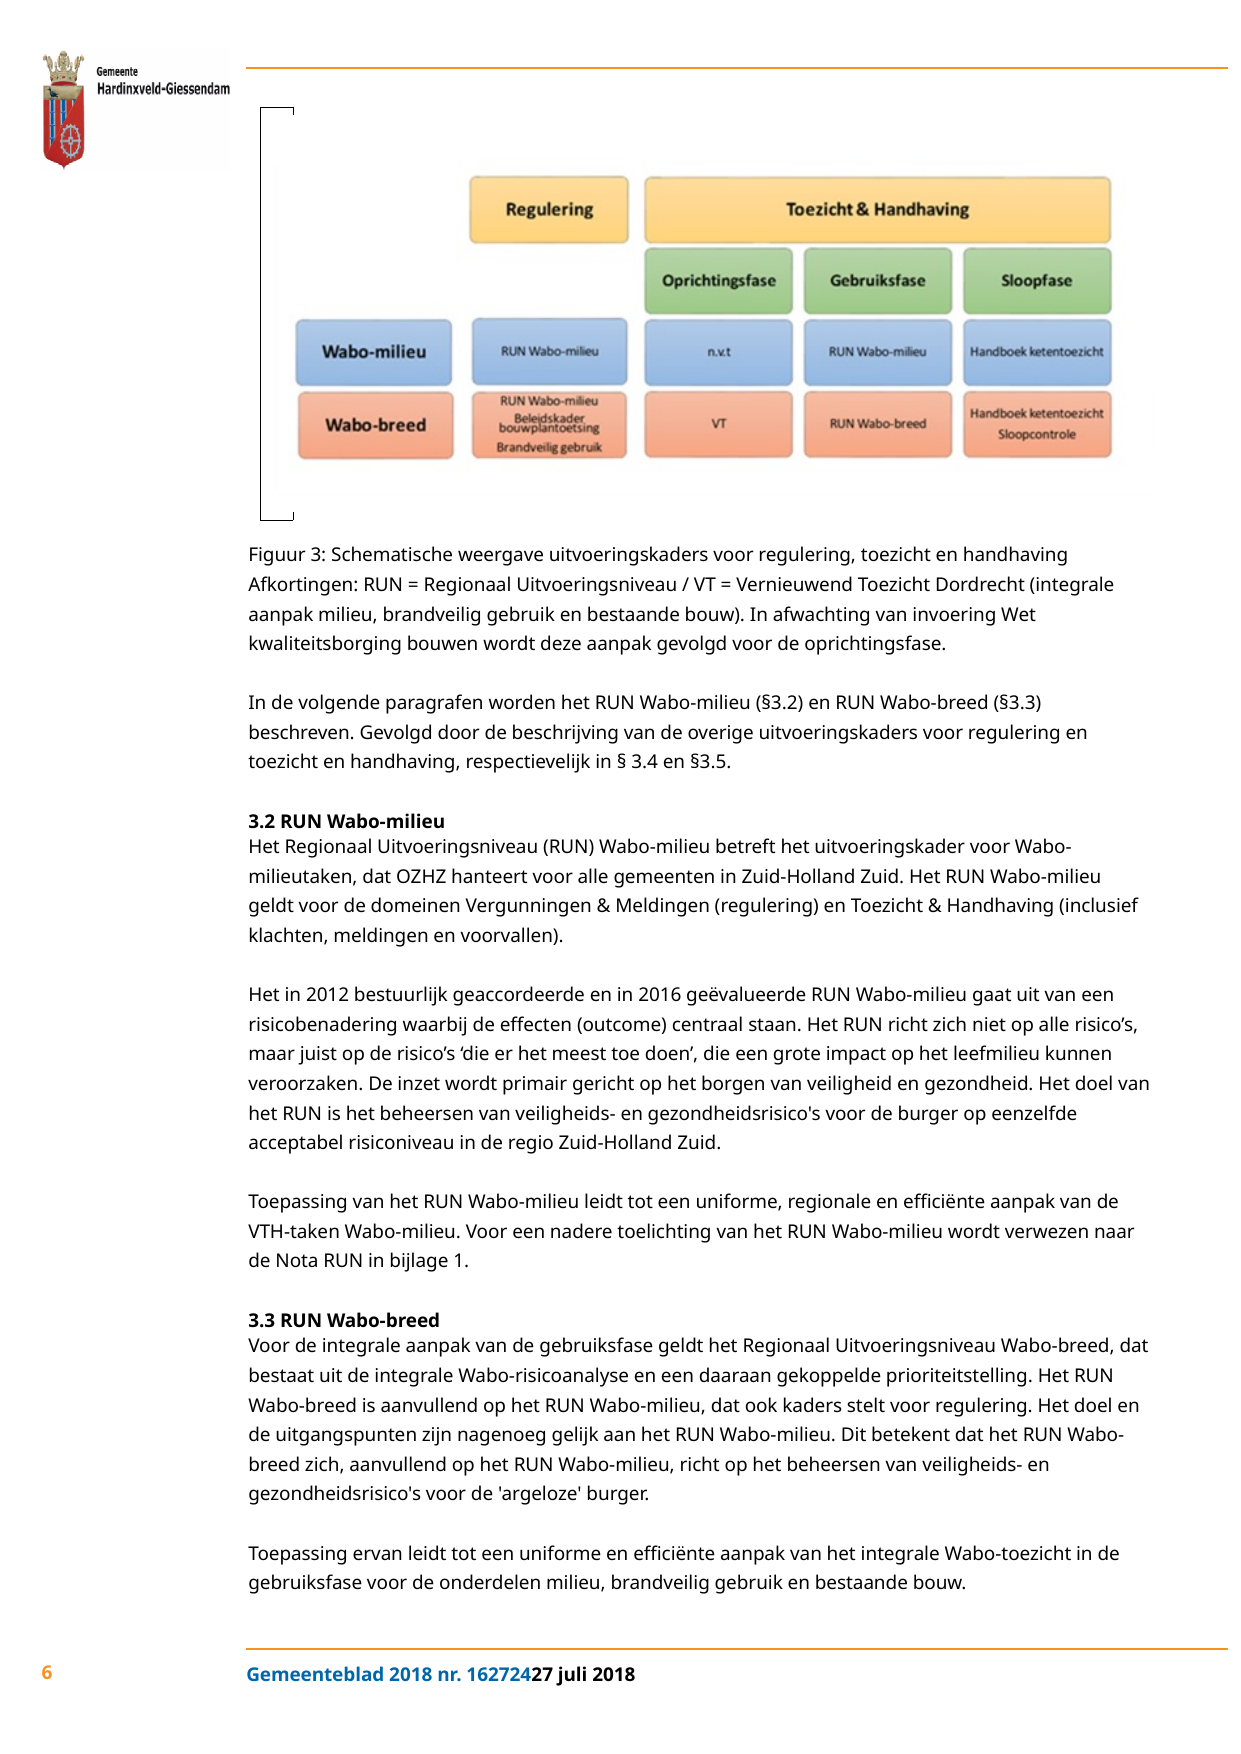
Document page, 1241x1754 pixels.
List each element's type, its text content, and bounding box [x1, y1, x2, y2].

text Figuur 3: Schematische weergave uitvoeringskaders voor regulering, toezicht en handhaving [248, 542, 1152, 567]
text Toepassing van het RUN Wabo-milieu leidt tot een uniforme, regionale en efficiënte aanpak van de VTH-taken Wabo-milieu. Voor een nadere toelichting van het RUN Wabo-milieu wordt verwezen naar de Nota RUN in bijlage 1. [248, 1188, 1152, 1273]
text Het in 2012 bestuurlijk geaccordeerde en in 2016 geëvalueerde RUN Wabo-milieu gaat uit van een risicobenadering waarbij de effecten (outcome) centraal staan. Het RUN richt zich niet op alle risico’s, maar juist op de risico’s ‘die er het meest toe doen’, die een grote impact op het leefmilieu kunnen veroorzaken. De inzet wordt primair gericht op het borgen van veiligheid en gezondheid. Het doel van het RUN is het beheersen van veiligheids- en gezondheidsrisico's voor de burger op eenzelfde acceptabel risiconiveau in de regio Zuid-Holland Zuid. [248, 981, 1152, 1155]
text Voor de integrale aanpak van de gebruiksfase geldt het Regionaal Uitvoeringsniveau Wabo-breed, dat bestaat uit de integrale Wabo-risicoanalyse en een daaraan gekoppelde prioriteitstelling. Het RUN Wabo-breed is aanvullend op het RUN Wabo-milieu, dat ook kaders stelt voor regulering. Het doel en de uitgangspunten zijn nagenoeg gelijk aan het RUN Wabo-milieu. Dit betekent dat het RUN Wabo-breed zich, aanvullend op het RUN Wabo-milieu, richt op het beheersen van veiligheids- en gezondheidsrisico's voor de 'argeloze' burger. [248, 1333, 1152, 1506]
text 3.3 RUN Wabo-breed [248, 1307, 1152, 1333]
text Afkortingen: RUN = Regionaal Uitvoeringsniveau / VT = Vernieuwend Toezicht Dordrecht (integrale aanpak milieu, brandveilig gebruik en bestaande bouw). In afwachting van invoering Wet kwaliteitsborging bouwen wordt deze aanpak gevolgd voor de oprichtingsfase. [248, 571, 1152, 656]
picture [268, 115, 1155, 512]
text In de volgende paragrafen worden het RUN Wabo-milieu (§3.2) en RUN Wabo-breed (§3.3) beschreven. Gevolgd door de beschrijving van de overige uitvoeringskaders voor regulering en toezicht en handhaving, respectievelijk in § 3.4 en §3.5. [248, 689, 1152, 774]
text 3.2 RUN Wabo-milieu [248, 808, 1152, 833]
text Toepassing ervan leidt tot een uniforme en efficiënte aanpak van het integrale Wabo-toezicht in de gebruiksfase voor de onderdelen milieu, brandveilig gebruik en bestaande bouw. [248, 1540, 1152, 1595]
picture [41, 47, 231, 172]
text Het Regionaal Uitvoeringsniveau (RUN) Wabo-milieu betreft het uitvoeringskader voor Wabo-milieutaken, dat OZHZ hanteert voor alle gemeenten in Zuid-Holland Zuid. Het RUN Wabo-milieu geldt voor de domeinen Vergunningen & Meldingen (regulering) en Toezicht & Handhaving (inclusief klachten, meldingen en voorvallen). [248, 833, 1152, 948]
